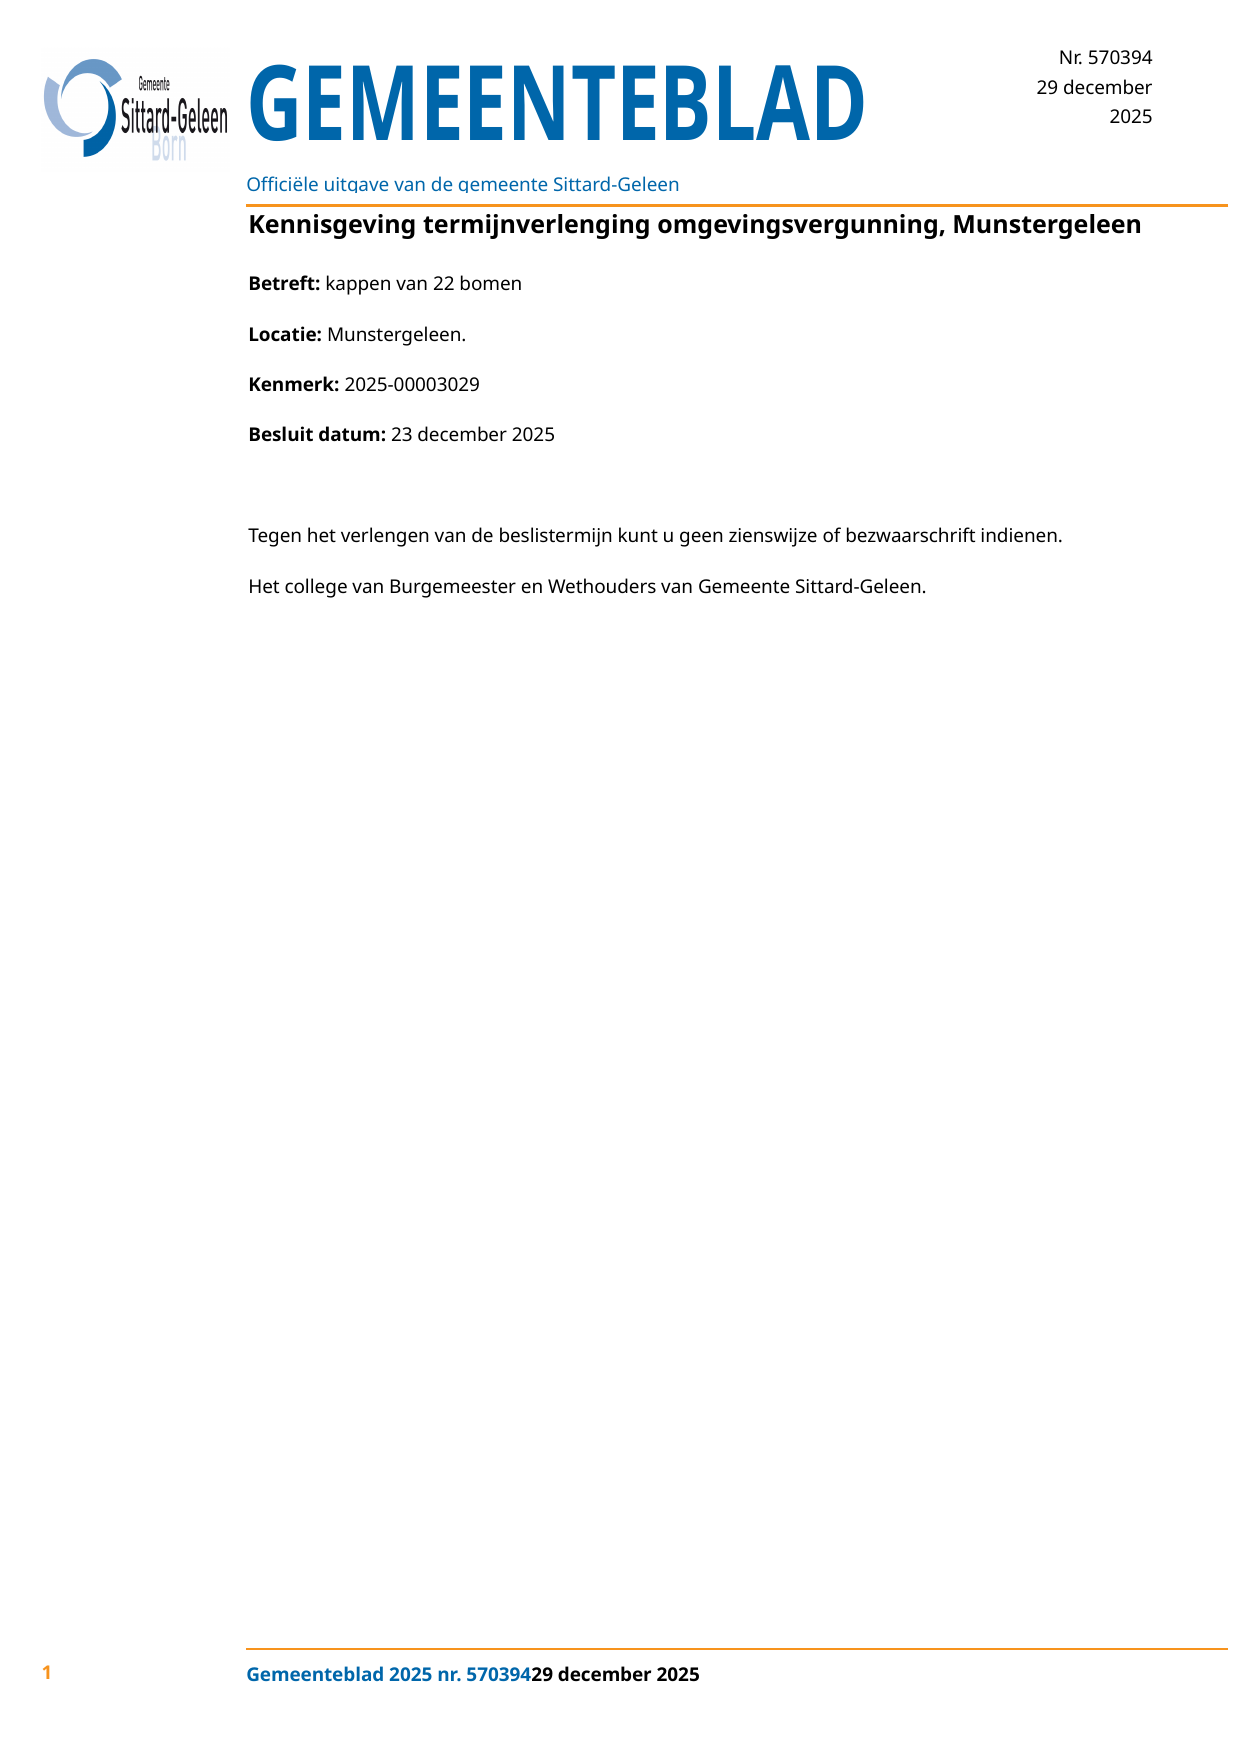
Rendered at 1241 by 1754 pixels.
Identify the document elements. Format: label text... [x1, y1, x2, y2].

text Het college van Burgemeester en Wethouders van Gemeente Sittard-Geleen. [248, 573, 1152, 598]
picture [41, 47, 231, 172]
text Besluit datum: 23 december 2025 [248, 422, 1152, 447]
text Betreft: kappen van 22 bomen [248, 270, 1152, 296]
text Kennisgeving termijnverlenging omgevingsvergunning, Munstergeleen [248, 207, 1152, 241]
text Tegen het verlengen van de beslistermijn kunt u geen zienswijze of bezwaarschrift indienen. [248, 522, 1152, 548]
text Kenmerk: 2025-00003029 [248, 371, 1152, 397]
text Locatie: Munstergeleen. [248, 321, 1152, 346]
